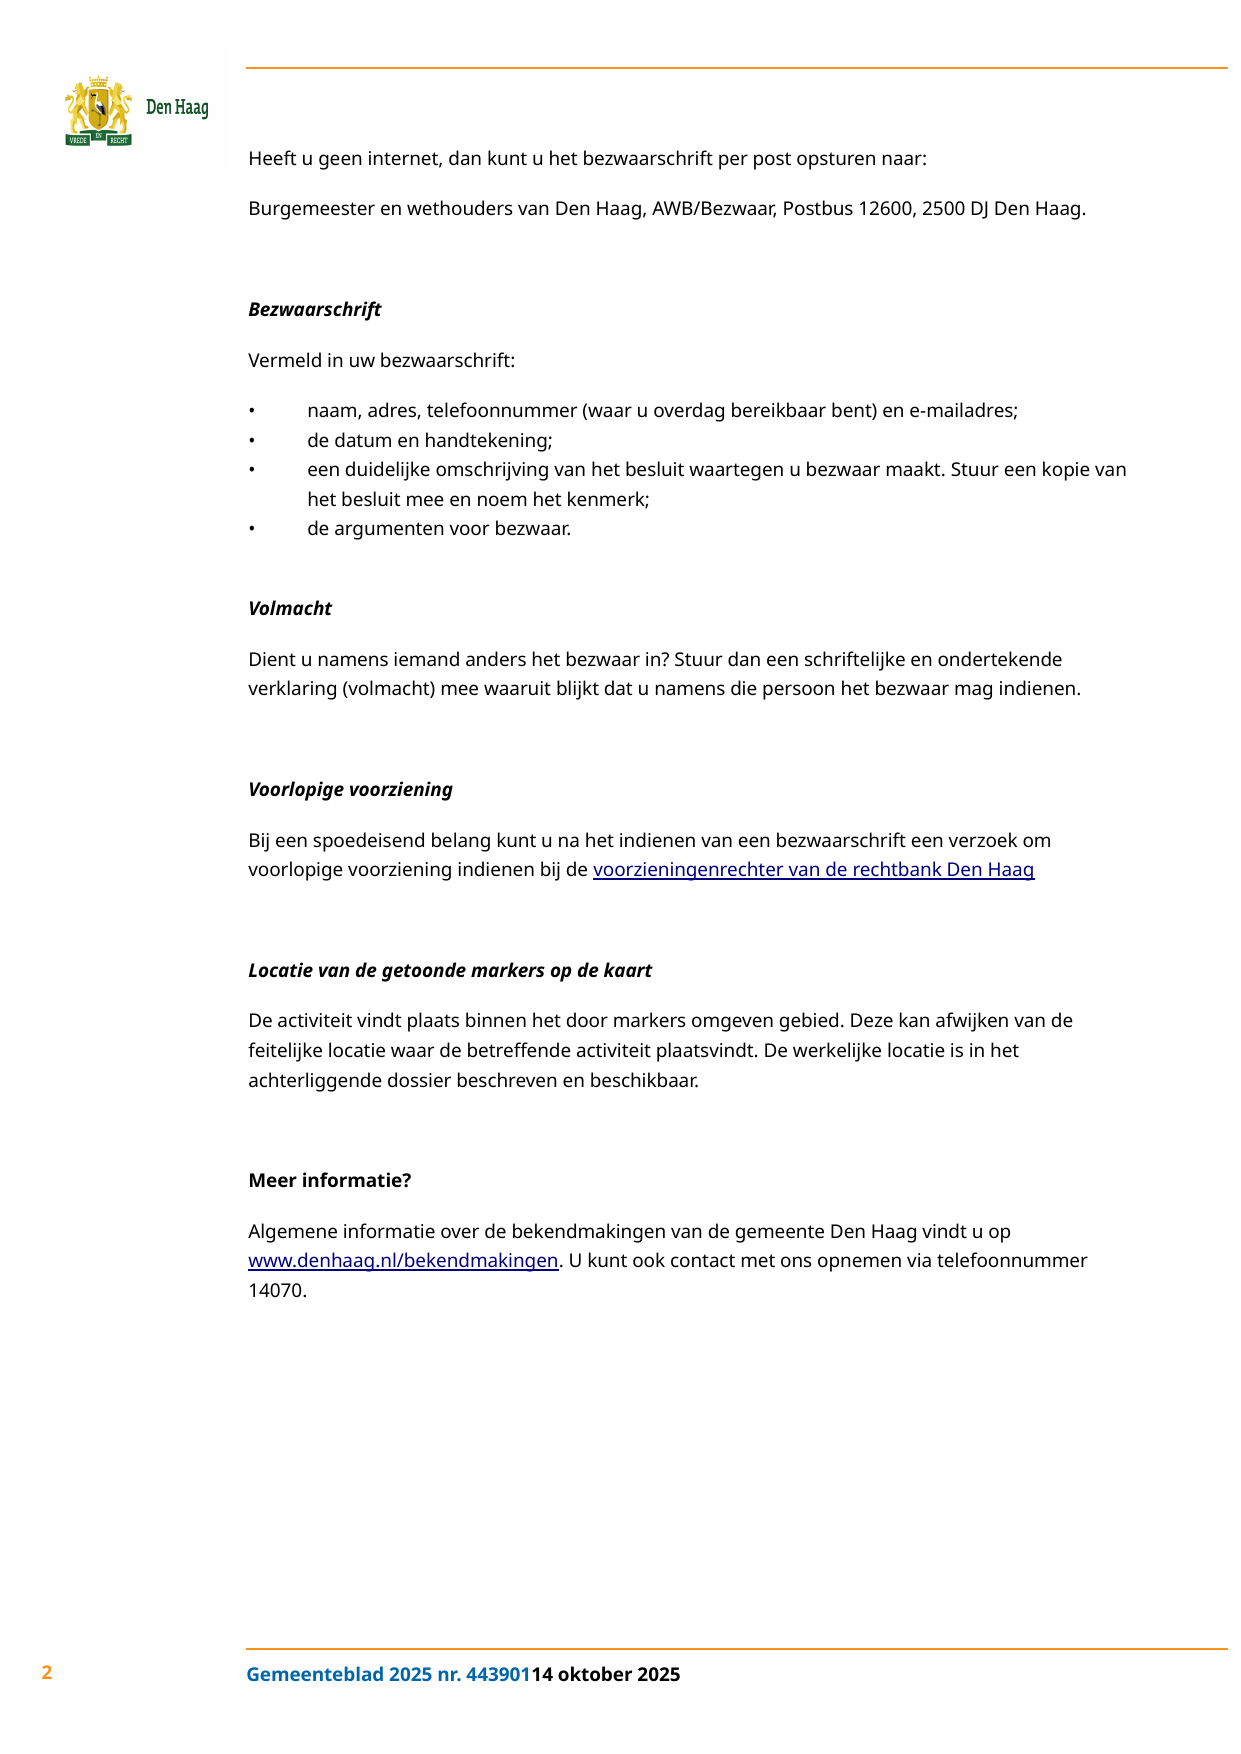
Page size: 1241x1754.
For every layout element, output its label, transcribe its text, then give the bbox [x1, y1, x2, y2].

text Locatie van de getoonde markers op de kaart [248, 957, 1152, 983]
text Volmacht [248, 596, 1152, 621]
text Vermeld in uw bezwaarschrift: [248, 347, 1152, 373]
picture [41, 47, 231, 172]
text Heeft u geen internet, dan kunt u het bezwaarschrift per post opsturen naar: [248, 145, 1152, 171]
text Algemene informatie over de bekendmakingen van de gemeente Den Haag vindt u op www.denhaag.nl/bekendmakingen. U kunt ook contact met ons opnemen via telefoonnummer 14070. [248, 1218, 1152, 1303]
text Dient u namens iemand anders het bezwaar in? Stuur dan een schriftelijke en ondertekende verklaring (volmacht) mee waaruit blijkt dat u namens die persoon het bezwaar mag indienen. [248, 646, 1152, 701]
text De activiteit vindt plaats binnen het door markers omgeven gebied. Deze kan afwijken van de feitelijke locatie waar de betreffende activiteit plaatsvindt. De werkelijke locatie is in het achterliggende dossier beschreven en beschikbaar. [248, 1008, 1152, 1093]
text Meer informatie? [248, 1168, 1152, 1193]
text Voorlopige voorziening [248, 776, 1152, 802]
list een duidelijke omschrijving van het besluit waartegen u bezwaar maakt. Stuur een kopie van het besluit mee en noem het kenmerk; [248, 456, 1152, 512]
list de argumenten voor bezwaar. [248, 516, 1152, 541]
text Burgemeester en wethouders van Den Haag, AWB/Bezwaar, Postbus 12600, 2500 DJ Den Haag. [248, 196, 1152, 221]
list naam, adres, telefoonnummer (waar u overdag bereikbaar bent) en e-mailadres; [248, 397, 1152, 423]
list de datum en handtekening; [248, 427, 1152, 453]
text Bezwaarschrift [248, 296, 1152, 322]
text Bij een spoedeisend belang kunt u na het indienen van een bezwaarschrift een verzoek om voorlopige voorziening indienen bij de voorzieningenrechter van de rechtbank Den Haag [248, 827, 1152, 882]
